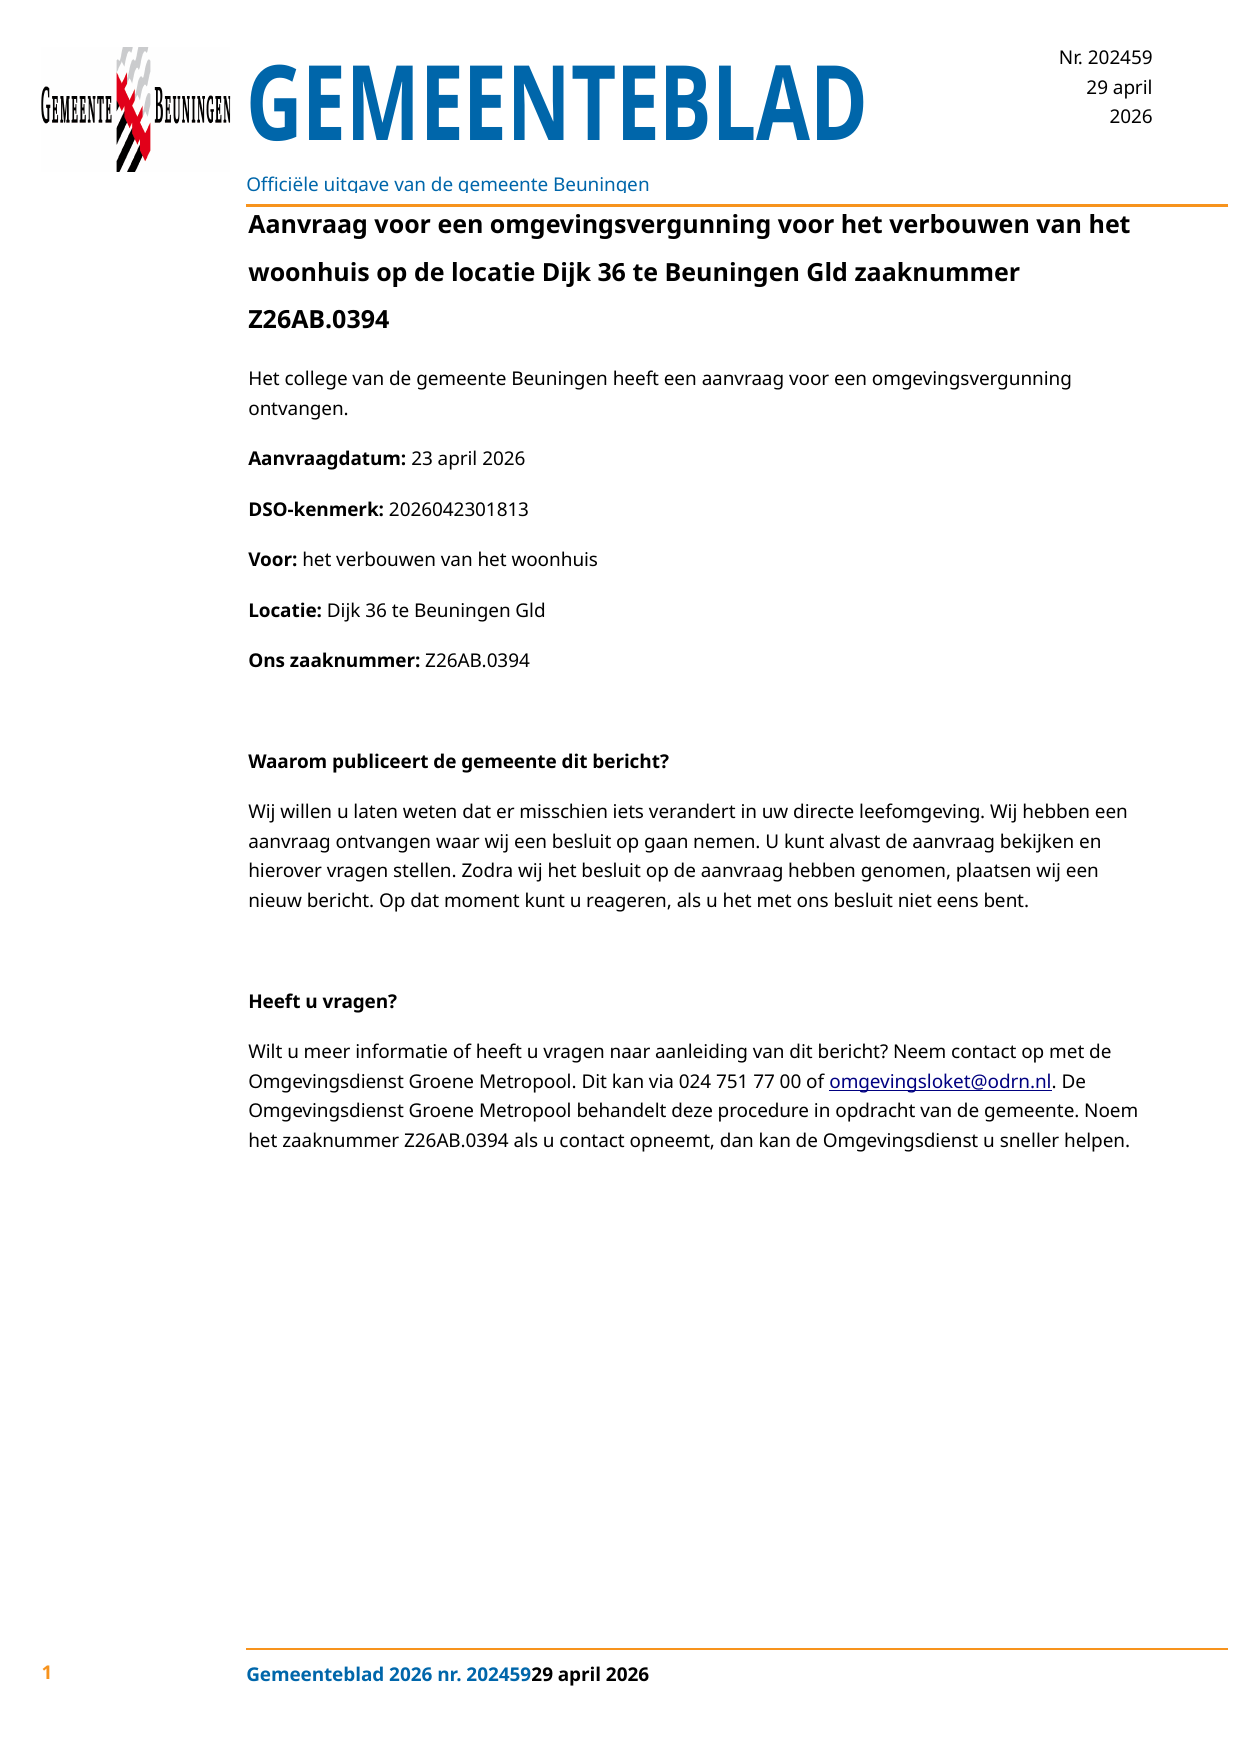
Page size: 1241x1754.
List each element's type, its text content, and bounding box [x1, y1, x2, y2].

text Ons zaaknummer: Z26AB.0394 [248, 647, 1152, 673]
text Heeft u vragen? [248, 988, 1152, 1014]
text Waarom publiceert de gemeente dit bericht? [248, 748, 1152, 774]
text Wij willen u laten weten dat er misschien iets verandert in uw directe leefomgeving. Wij hebben een aanvraag ontvangen waar wij een besluit op gaan nemen. U kunt alvast de aanvraag bekijken en hierover vragen stellen. Zodra wij het besluit op de aanvraag hebben genomen, plaatsen wij een nieuw bericht. Op dat moment kunt u reageren, als u het met ons besluit niet eens bent. [248, 798, 1152, 913]
text Het college van de gemeente Beuningen heeft een aanvraag voor een omgevingsvergunning ontvangen. [248, 366, 1152, 421]
text Aanvraagdatum: 23 april 2026 [248, 446, 1152, 471]
text DSO-kenmerk: 2026042301813 [248, 496, 1152, 522]
picture [41, 47, 231, 172]
text Voor: het verbouwen van het woonhuis [248, 546, 1152, 572]
text Locatie: Dijk 36 te Beuningen Gld [248, 597, 1152, 622]
text Wilt u meer informatie of heeft u vragen naar aanleiding van dit bericht? Neem contact op met de Omgevingsdienst Groene Metropool. Dit kan via 024 751 77 00 of omgevingsloket@odrn.nl. De Omgevingsdienst Groene Metropool behandelt deze procedure in opdracht van de gemeente. Noem het zaaknummer Z26AB.0394 als u contact opneemt, dan kan de Omgevingsdienst u sneller helpen. [248, 1038, 1152, 1153]
text Aanvraag voor een omgevingsvergunning voor het verbouwen van het woonhuis op de locatie Dijk 36 te Beuningen Gld zaaknummer Z26AB.0394 [248, 207, 1152, 336]
